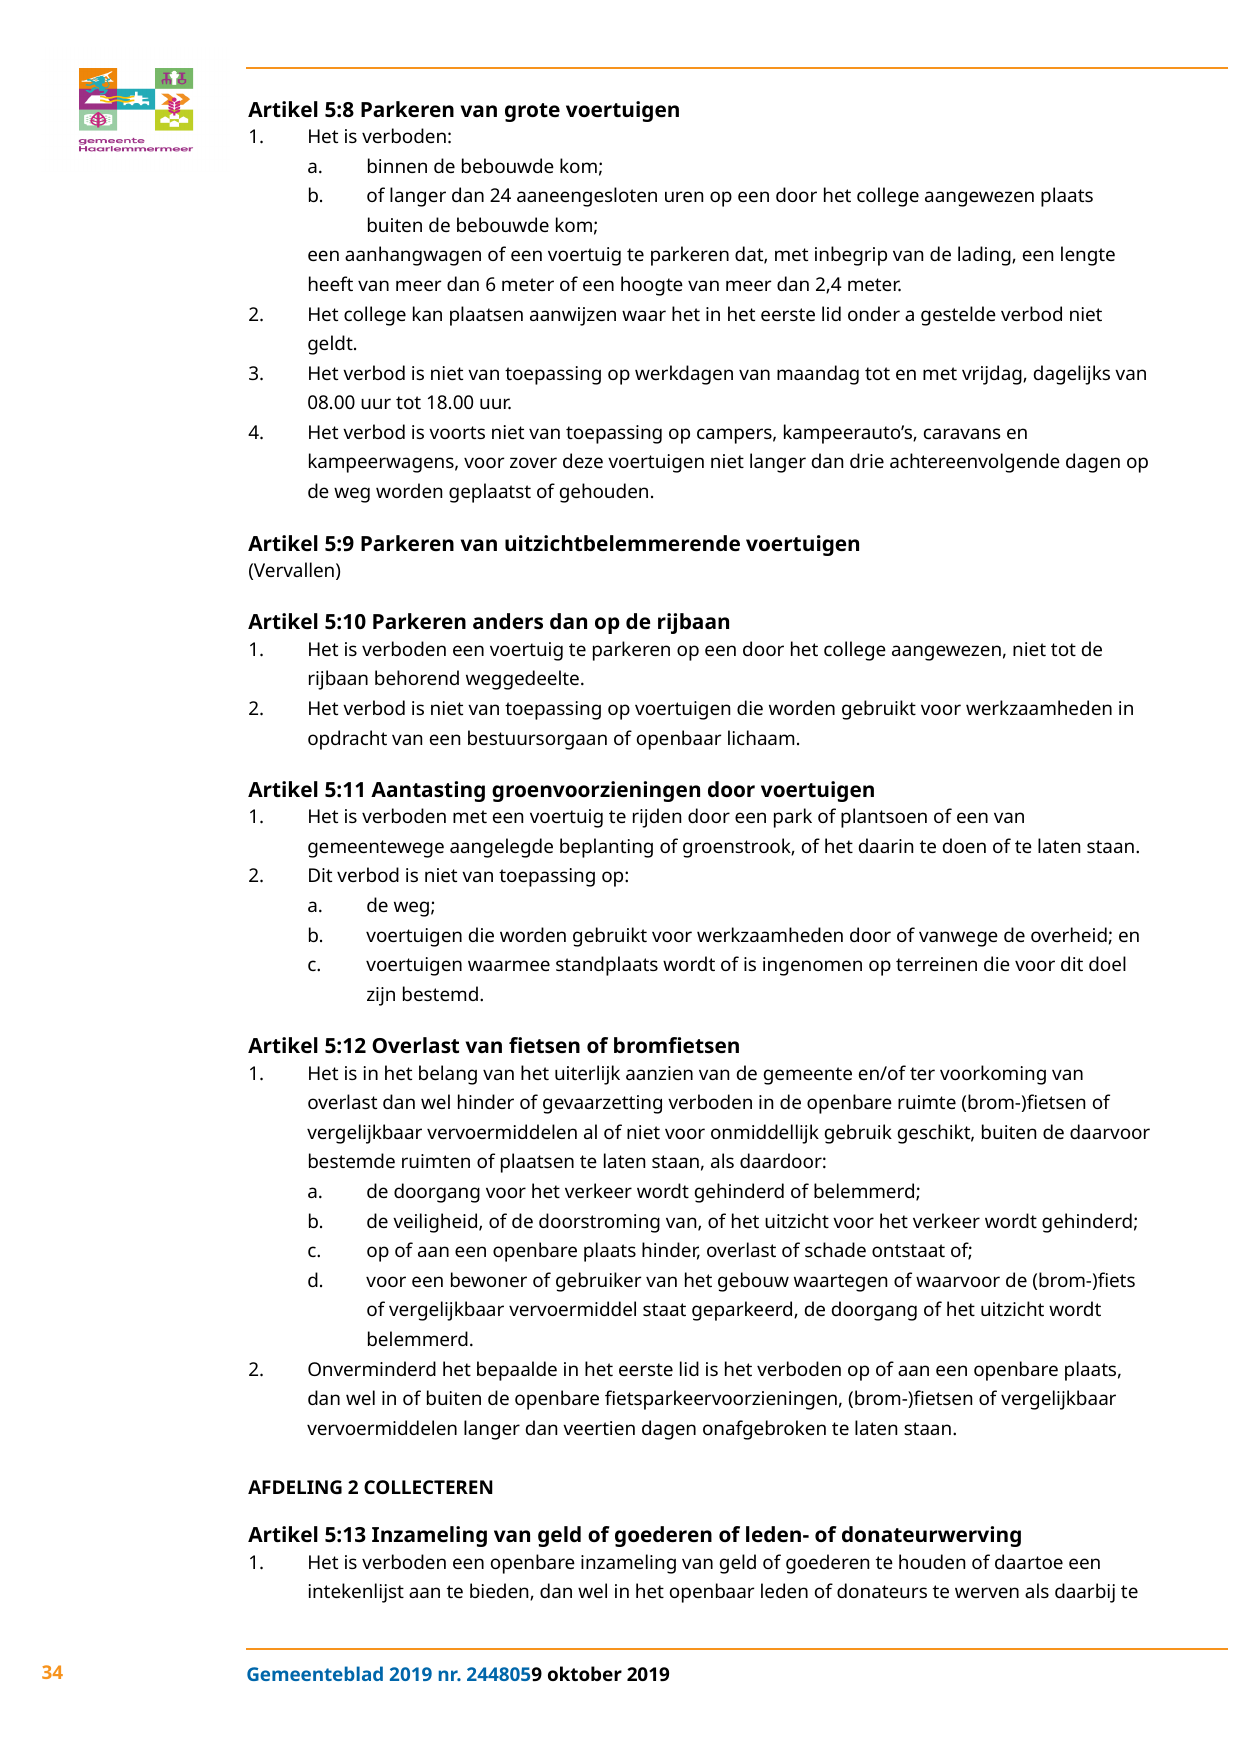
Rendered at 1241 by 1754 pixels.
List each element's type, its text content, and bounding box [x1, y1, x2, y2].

text Artikel 5:12 Overlast van fietsen of bromfietsen [248, 1031, 1152, 1060]
list Het verbod is niet van toepassing op voertuigen die worden gebruikt voor werkzaamheden in opdracht van een bestuursorgaan of openbaar lichaam. [248, 695, 1152, 750]
list Dit verbod is niet van toepassing op: [248, 863, 1152, 888]
list de weg; [307, 892, 1152, 918]
list Het verbod is niet van toepassing op werkdagen van maandag tot en met vrijdag, dagelijks van 08.00 uur tot 18.00 uur. [248, 360, 1152, 415]
text AFDELING 2 COLLECTEREN [248, 1474, 1152, 1500]
list Het is verboden: [248, 123, 1152, 149]
list Het college kan plaatsen aanwijzen waar het in het eerste lid onder a gestelde verbod niet geldt. [248, 301, 1152, 356]
list de doorgang voor het verkeer wordt gehinderd of belemmerd; [307, 1178, 1152, 1204]
list voor een bewoner of gebruiker van het gebouw waartegen of waarvoor de (brom-)fiets of vergelijkbaar vervoermiddel staat geparkeerd, de doorgang of het uitzicht wordt belemmerd. [307, 1267, 1152, 1352]
list binnen de bebouwde kom; [307, 153, 1152, 178]
text Artikel 5:10 Parkeren anders dan op de rijbaan [248, 607, 1152, 636]
text Artikel 5:13 Inzameling van geld of goederen of leden- of donateurwerving [248, 1521, 1152, 1549]
list op of aan een openbare plaats hinder, overlast of schade ontstaat of; [307, 1237, 1152, 1263]
text Artikel 5:11 Aantasting groenvoorzieningen door voertuigen [248, 775, 1152, 803]
text (Vervallen) [248, 557, 1152, 583]
list Het verbod is voorts niet van toepassing op campers, kampeerauto’s, caravans en kampeerwagens, voor zover deze voertuigen niet langer dan drie achtereenvolgende dagen op de weg worden geplaatst of gehouden. [248, 419, 1152, 504]
list Het is verboden een openbare inzameling van geld of goederen te houden of daartoe een intekenlijst aan te bieden, dan wel in het openbaar leden of donateurs te werven als daarbij te [248, 1549, 1152, 1604]
list of langer dan 24 aaneengesloten uren op een door het college aangewezen plaats buiten de bebouwde kom; [307, 182, 1152, 238]
list een aanhangwagen of een voertuig te parkeren dat, met inbegrip van de lading, een lengte heeft van meer dan 6 meter of een hoogte van meer dan 2,4 meter. [248, 242, 1152, 297]
list voertuigen die worden gebruikt voor werkzaamheden door of vanwege de overheid; en [307, 922, 1152, 948]
list Het is verboden met een voertuig te rijden door een park of plantsoen of een van gemeentewege aangelegde beplanting of groenstrook, of het daarin te doen of te laten staan. [248, 803, 1152, 859]
text Artikel 5:8 Parkeren van grote voertuigen [248, 95, 1152, 123]
list Het is in het belang van het uiterlijk aanzien van de gemeente en/of ter voorkoming van overlast dan wel hinder of gevaarzetting verboden in de openbare ruimte (brom-)fietsen of vergelijkbaar vervoermiddelen al of niet voor onmiddellijk gebruik geschikt, buiten de daarvoor bestemde ruimten of plaatsen te laten staan, als daardoor: [248, 1060, 1152, 1174]
list Onverminderd het bepaalde in het eerste lid is het verboden op of aan een openbare plaats, dan wel in of buiten de openbare fietsparkeervoorzieningen, (brom-)fietsen of vergelijkbaar vervoermiddelen langer dan veertien dagen onafgebroken te laten staan. [248, 1356, 1152, 1441]
text Artikel 5:9 Parkeren van uitzichtbelemmerende voertuigen [248, 529, 1152, 557]
list voertuigen waarmee standplaats wordt of is ingenomen op terreinen die voor dit doel zijn bestemd. [307, 951, 1152, 1007]
picture [41, 47, 231, 172]
list Het is verboden een voertuig te parkeren op een door het college aangewezen, niet tot de rijbaan behorend weggedeelte. [248, 636, 1152, 691]
list de veiligheid, of de doorstroming van, of het uitzicht voor het verkeer wordt gehinderd; [307, 1208, 1152, 1233]
